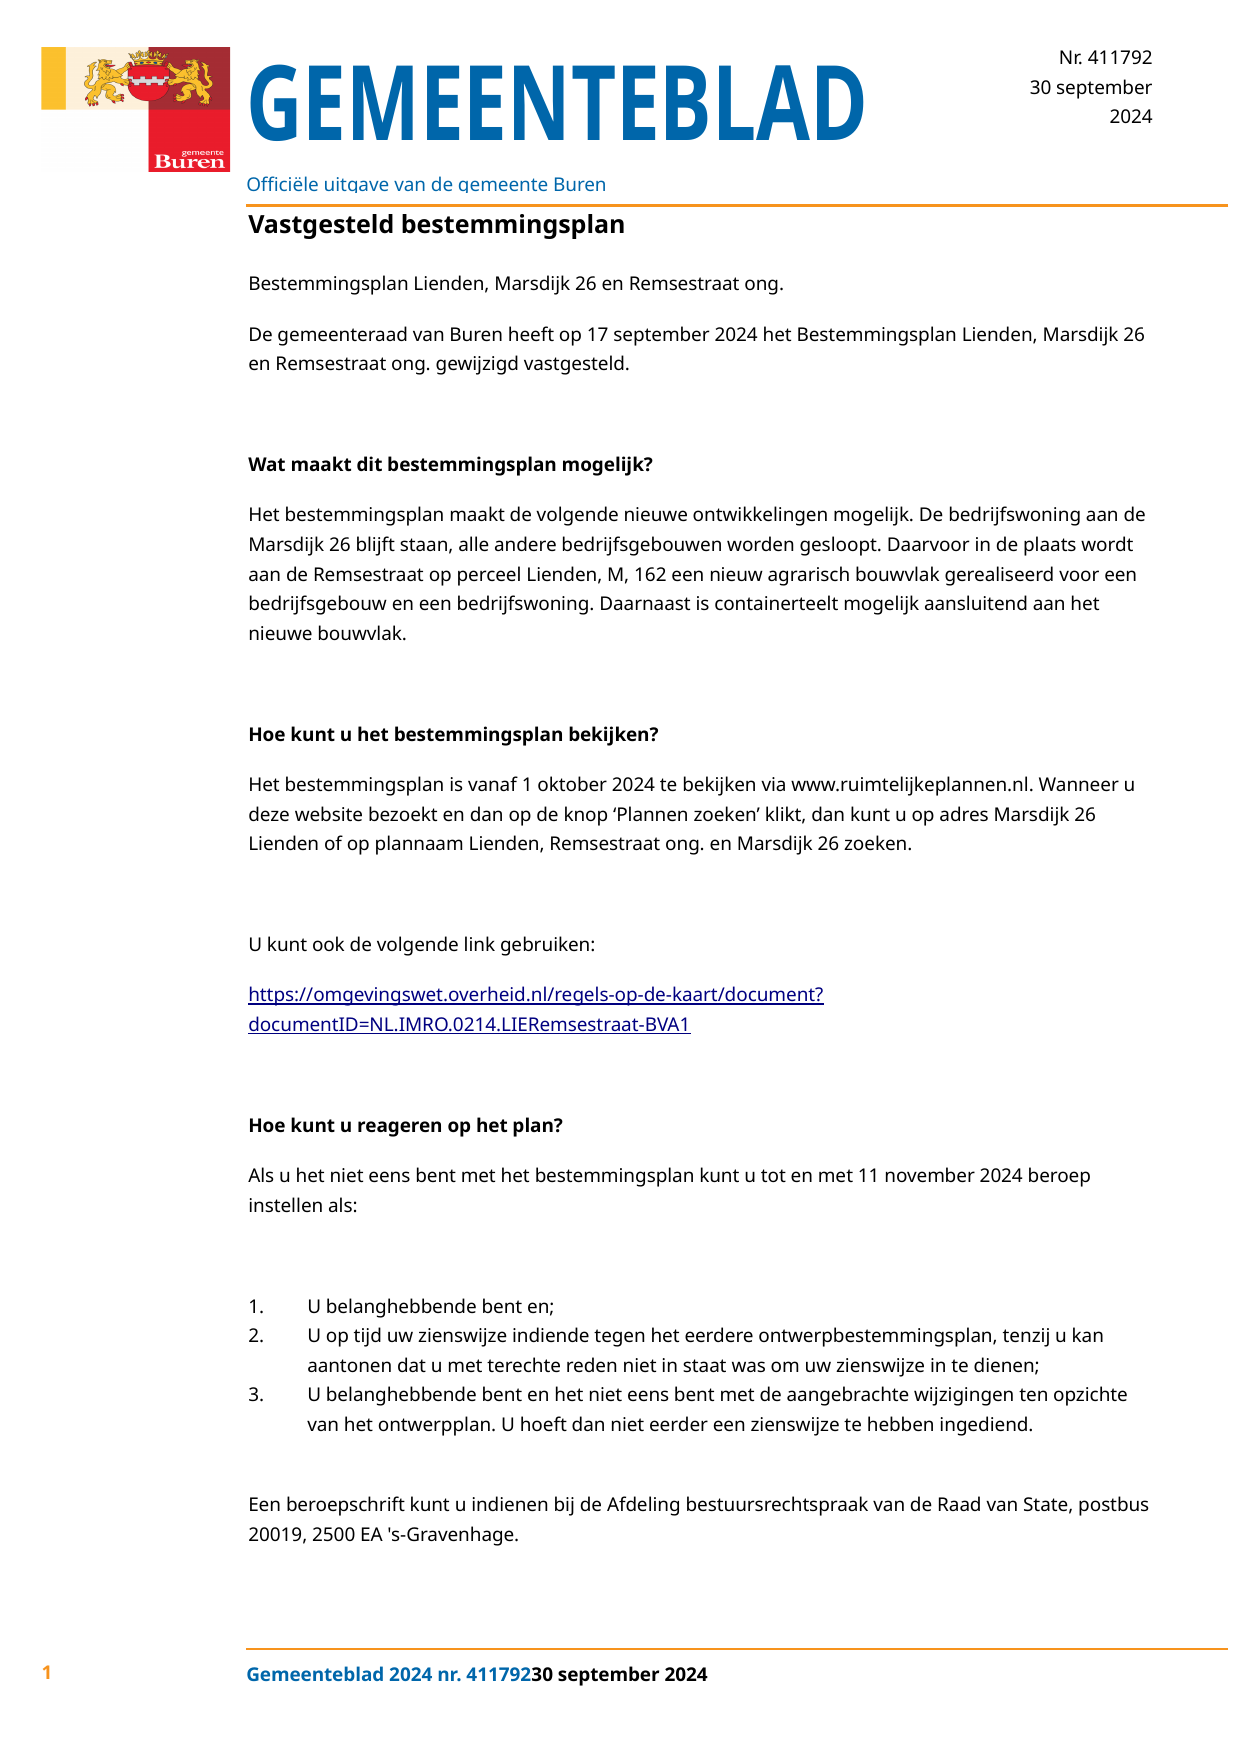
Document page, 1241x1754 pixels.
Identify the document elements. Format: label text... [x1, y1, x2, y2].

text Hoe kunt u reageren op het plan? [248, 1112, 1152, 1138]
text Vastgesteld bestemmingsplan [248, 207, 1152, 241]
text https://omgevingswet.overheid.nl/regels-op-de-kaart/document?documentID=NL.IMRO.0214.LIERemsestraat-BVA1 [248, 982, 1152, 1037]
list U op tijd uw zienswijze indiende tegen het eerdere ontwerpbestemmingsplan, tenzij u kan aantonen dat u met terechte reden niet in staat was om uw zienswijze in te dienen; [248, 1322, 1152, 1378]
text Het bestemmingsplan maakt de volgende nieuwe ontwikkelingen mogelijk. De bedrijfswoning aan de Marsdijk 26 blijft staan, alle andere bedrijfsgebouwen worden gesloopt. Daarvoor in de plaats wordt aan de Remsestraat op perceel Lienden, M, 162 een nieuw agrarisch bouwvlak gerealiseerd voor een bedrijfsgebouw en een bedrijfswoning. Daarnaast is containerteelt mogelijk aansluitend aan het nieuwe bouwvlak. [248, 502, 1152, 646]
list U belanghebbende bent en het niet eens bent met de aangebrachte wijzigingen ten opzichte van het ontwerpplan. U hoeft dan niet eerder een zienswijze te hebben ingediend. [248, 1382, 1152, 1437]
text Bestemmingsplan Lienden, Marsdijk 26 en Remsestraat ong. [248, 270, 1152, 296]
list U belanghebbende bent en; [248, 1293, 1152, 1318]
text De gemeenteraad van Buren heeft op 17 september 2024 het Bestemmingsplan Lienden, Marsdijk 26 en Remsestraat ong. gewijzigd vastgesteld. [248, 321, 1152, 376]
text U kunt ook de volgende link gebruiken: [248, 931, 1152, 957]
text Hoe kunt u het bestemmingsplan bekijken? [248, 721, 1152, 746]
text Een beroepschrift kunt u indienen bij de Afdeling bestuursrechtspraak van de Raad van State, postbus 20019, 2500 EA 's-Gravenhage. [248, 1491, 1152, 1546]
picture [41, 47, 231, 172]
text Wat maakt dit bestemmingsplan mogelijk? [248, 451, 1152, 477]
text Als u het niet eens bent met het bestemmingsplan kunt u tot en met 11 november 2024 beroep instellen als: [248, 1162, 1152, 1218]
text Het bestemmingsplan is vanaf 1 oktober 2024 te bekijken via www.ruimtelijkeplannen.nl. Wanneer u deze website bezoekt en dan op de knop ‘Plannen zoeken’ klikt, dan kunt u op adres Marsdijk 26 Lienden of op plannaam Lienden, Remsestraat ong. en Marsdijk 26 zoeken. [248, 771, 1152, 856]
